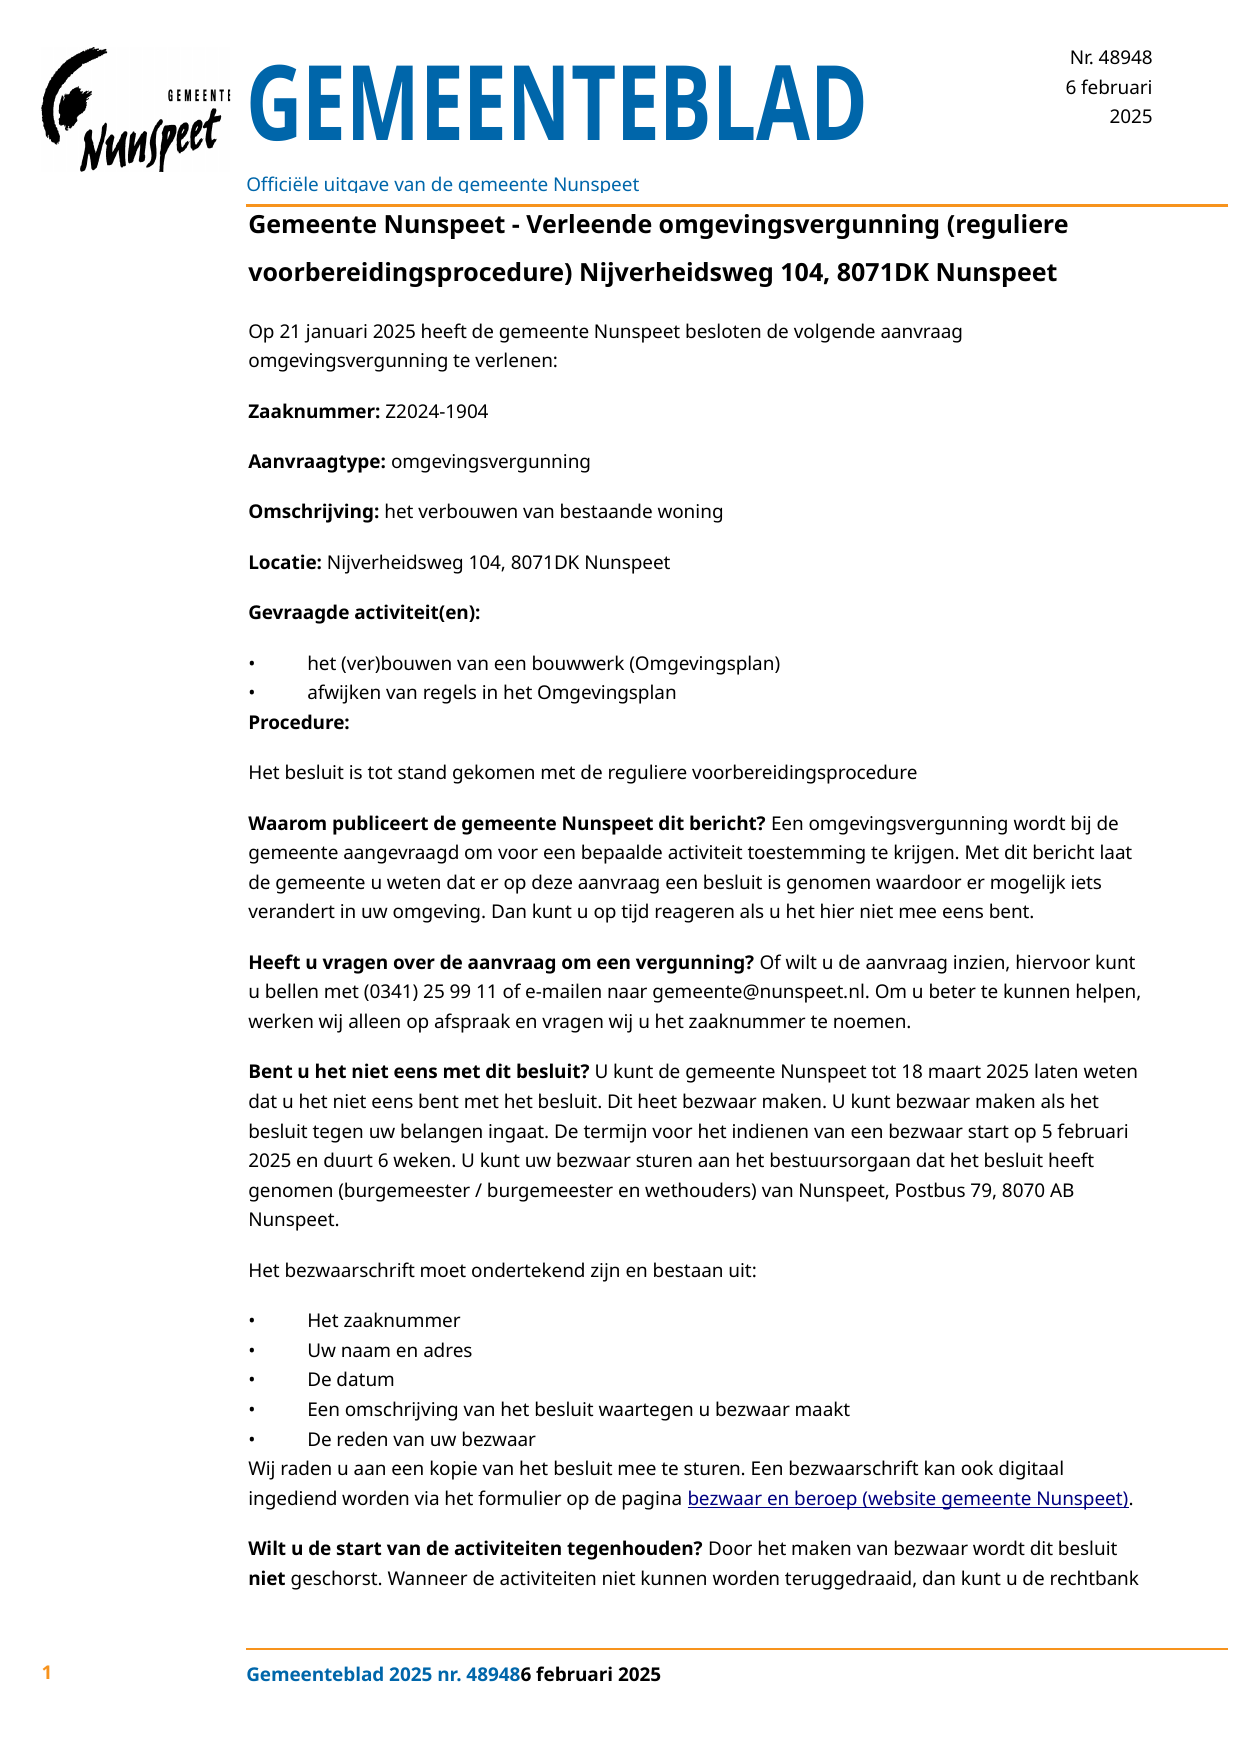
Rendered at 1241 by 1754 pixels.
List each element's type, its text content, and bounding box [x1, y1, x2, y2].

text Het bezwaarschrift moet ondertekend zijn en bestaan uit: [248, 1257, 1152, 1283]
text Bent u het niet eens met dit besluit? U kunt de gemeente Nunspeet tot 18 maart 2025 laten weten dat u het niet eens bent met het besluit. Dit heet bezwaar maken. U kunt bezwaar maken als het besluit tegen uw belangen ingaat. De termijn voor het indienen van een bezwaar start op 5 februari 2025 en duurt 6 weken. U kunt uw bezwaar sturen aan het bestuursorgaan dat het besluit heeft genomen (burgemeester / burgemeester en wethouders) van Nunspeet, Postbus 79, 8070 AB Nunspeet. [248, 1059, 1152, 1232]
text Het besluit is tot stand gekomen met de reguliere voorbereidingsprocedure [248, 759, 1152, 785]
text Heeft u vragen over de aanvraag om een vergunning? Of wilt u de aanvraag inzien, hiervoor kunt u bellen met (0341) 25 99 11 of e-mailen naar gemeente@nunspeet.nl. Om u beter te kunnen helpen, werken wij alleen op afspraak en vragen wij u het zaaknummer te noemen. [248, 949, 1152, 1034]
picture [41, 47, 231, 172]
text Waarom publiceert de gemeente Nunspeet dit bericht? Een omgevingsvergunning wordt bij de gemeente aangevraagd om voor een bepaalde activiteit toestemming te krijgen. Met dit bericht laat de gemeente u weten dat er op deze aanvraag een besluit is genomen waardoor er mogelijk iets verandert in uw omgeving. Dan kunt u op tijd reageren als u het hier niet mee eens bent. [248, 810, 1152, 924]
text Procedure: [248, 709, 1152, 735]
text Wij raden u aan een kopie van het besluit mee te sturen. Een bezwaarschrift kan ook digitaal ingediend worden via het formulier op de pagina bezwaar en beroep (website gemeente Nunspeet). [248, 1455, 1152, 1511]
list De reden van uw bezwaar [248, 1426, 1152, 1452]
text Aanvraagtype: omgevingsvergunning [248, 448, 1152, 474]
list De datum [248, 1367, 1152, 1392]
text Wilt u de start van de activiteiten tegenhouden? Door het maken van bezwaar wordt dit besluit niet geschorst. Wanneer de activiteiten niet kunnen worden teruggedraaid, dan kunt u de rechtbank [248, 1535, 1152, 1591]
text Gevraagde activiteit(en): [248, 599, 1152, 625]
text Locatie: Nijverheidsweg 104, 8071DK Nunspeet [248, 549, 1152, 575]
text Gemeente Nunspeet - Verleende omgevingsvergunning (reguliere voorbereidingsprocedure) Nijverheidsweg 104, 8071DK Nunspeet [248, 207, 1152, 288]
list Uw naam en adres [248, 1337, 1152, 1363]
text Zaaknummer: Z2024-1904 [248, 398, 1152, 424]
list afwijken van regels in het Omgevingsplan [248, 679, 1152, 705]
list het (ver)bouwen van een bouwwerk (Omgevingsplan) [248, 650, 1152, 676]
text Omschrijving: het verbouwen van bestaande woning [248, 499, 1152, 524]
list Het zaaknummer [248, 1307, 1152, 1333]
text Op 21 januari 2025 heeft de gemeente Nunspeet besloten de volgende aanvraag omgevingsvergunning te verlenen: [248, 318, 1152, 373]
list Een omschrijving van het besluit waartegen u bezwaar maakt [248, 1396, 1152, 1422]
